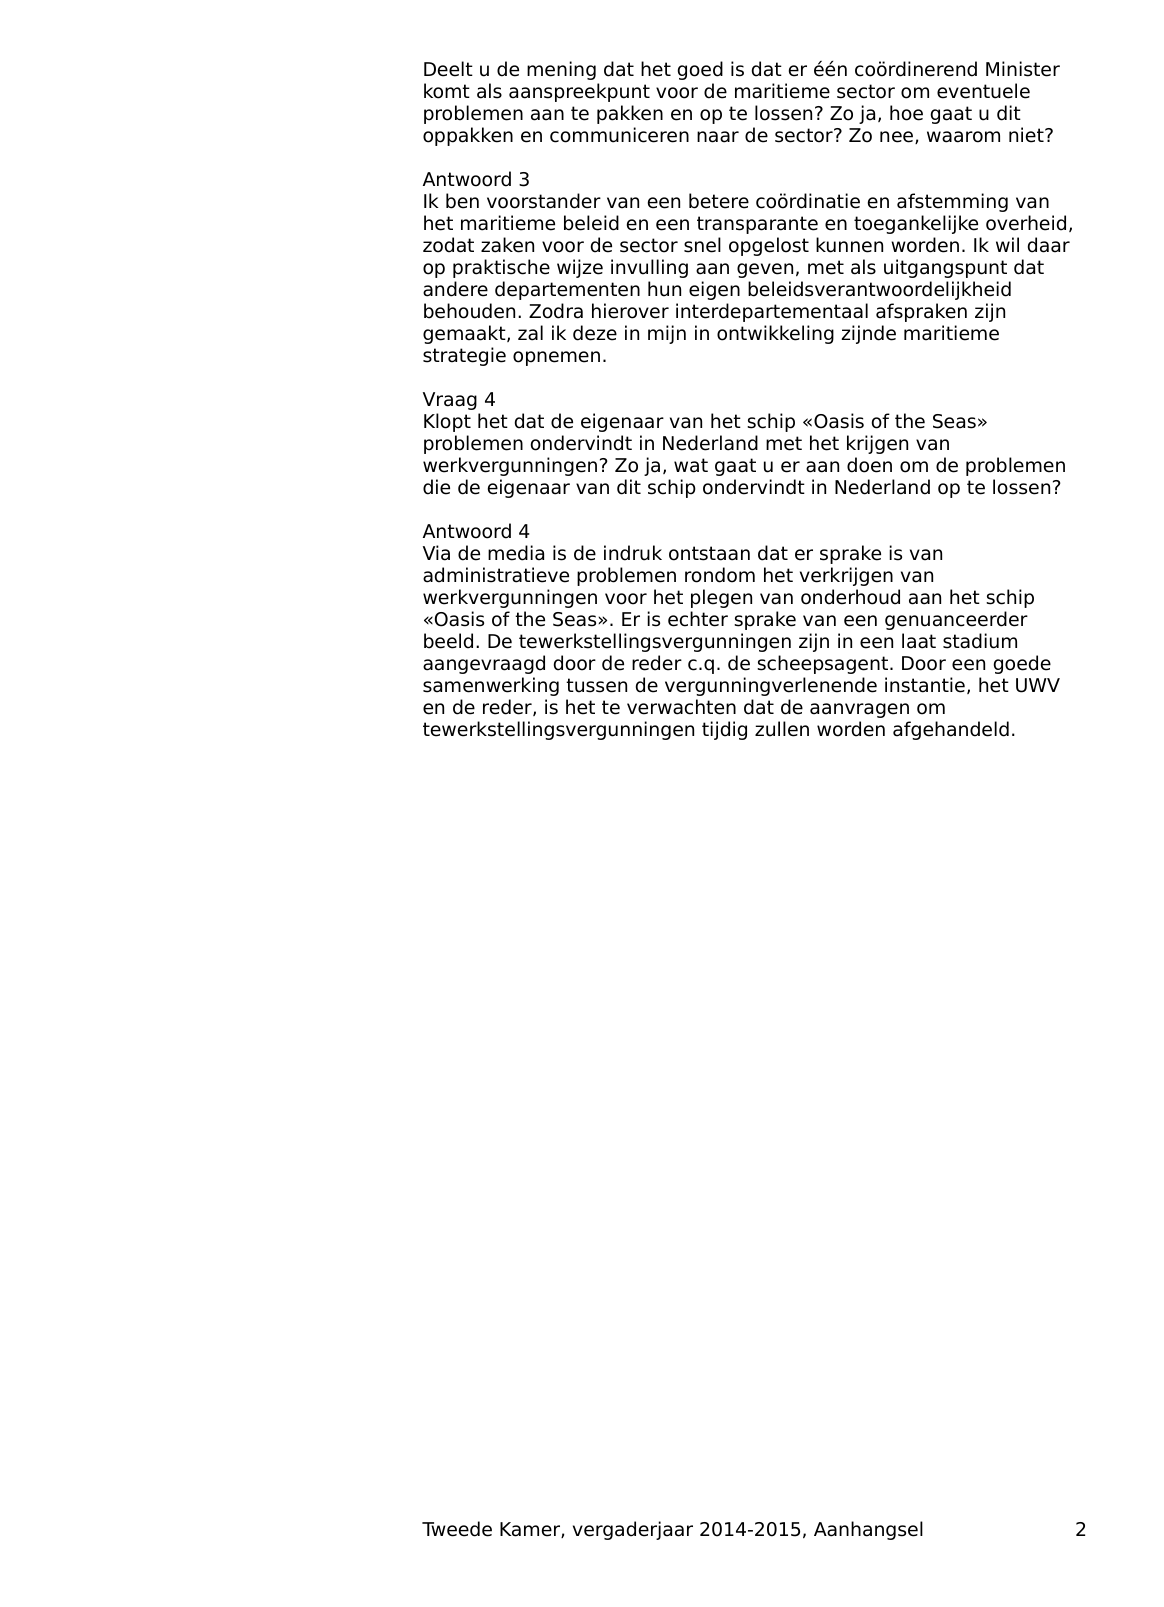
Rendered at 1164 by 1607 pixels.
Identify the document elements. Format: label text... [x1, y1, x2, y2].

text Via de media is de indruk ontstaan dat er sprake is van administratieve problemen rondom het verkrijgen van werkvergunningen voor het plegen van onderhoud aan het schip «Oasis of the Seas». Er is echter sprake van een genuanceerder beeld. De tewerkstellingsvergunningen zijn in een laat stadium aangevraagd door de reder c.q. de scheepsagent. Door een goede samenwerking tussen de vergunningverlenende instantie, het UWV en de reder, is het te verwachten dat de aanvragen om tewerkstellingsvergunningen tijdig zullen worden afgehandeld. [422, 543, 1087, 741]
text Ik ben voorstander van een betere coördinatie en afstemming van het maritieme beleid en een transparante en toegankelijke overheid, zodat zaken voor de sector snel opgelost kunnen worden. Ik wil daar op praktische wijze invulling aan geven, met als uitgangspunt dat andere departementen hun eigen beleidsverantwoordelijkheid behouden. Zodra hierover interdepartementaal afspraken zijn gemaakt, zal ik deze in mijn in ontwikkeling zijnde maritieme strategie opnemen. [422, 191, 1087, 367]
text Antwoord 4 [422, 521, 1087, 543]
text Vraag 4 [422, 389, 1087, 411]
text Klopt het dat de eigenaar van het schip «Oasis of the Seas» problemen ondervindt in Nederland met het krijgen van werkvergunningen? Zo ja, wat gaat u er aan doen om de problemen die de eigenaar van dit schip ondervindt in Nederland op te lossen? [422, 411, 1087, 499]
text Antwoord 3 [422, 169, 1087, 191]
text Deelt u de mening dat het goed is dat er één coördinerend Minister komt als aanspreekpunt voor de maritieme sector om eventuele problemen aan te pakken en op te lossen? Zo ja, hoe gaat u dit oppakken en communiceren naar de sector? Zo nee, waarom niet? [422, 59, 1087, 147]
